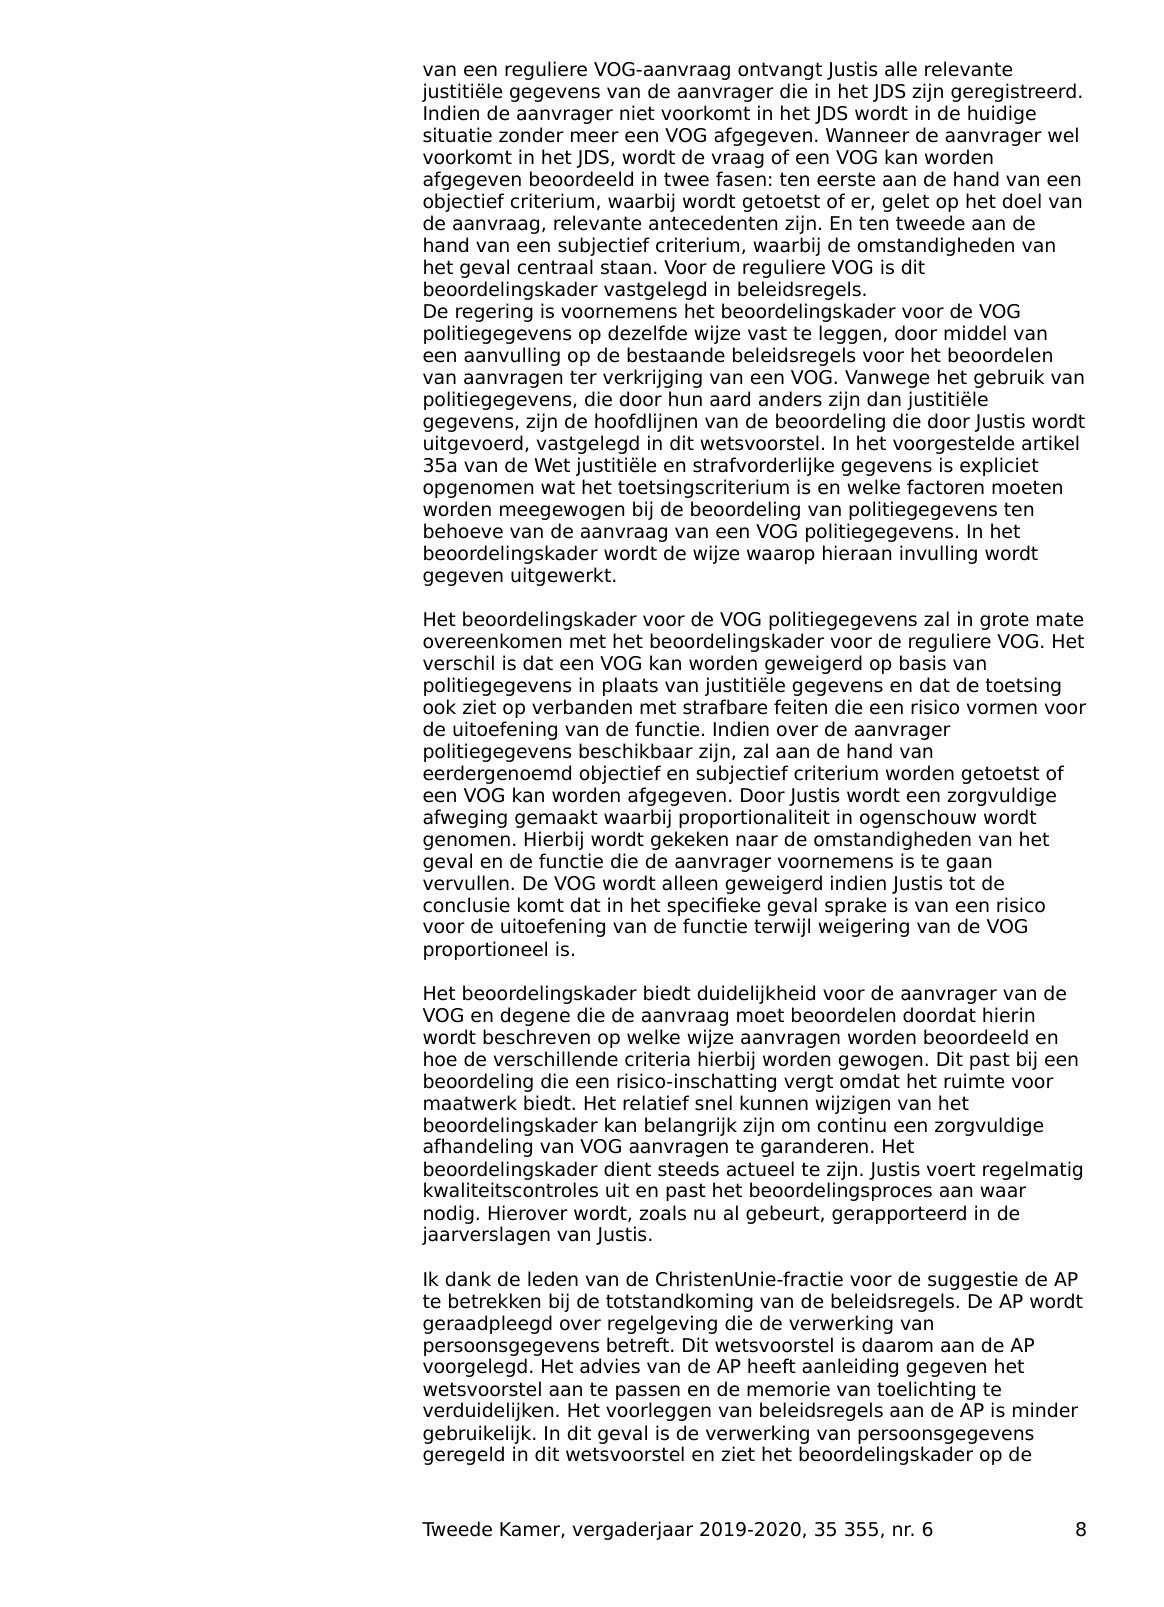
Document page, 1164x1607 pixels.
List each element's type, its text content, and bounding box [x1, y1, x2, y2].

text Het beoordelingskader biedt duidelijkheid voor de aanvrager van de VOG en degene die de aanvraag moet beoordelen doordat hierin wordt beschreven op welke wijze aanvragen worden beoordeeld en hoe de verschillende criteria hierbij worden gewogen. Dit past bij een beoordeling die een risico-inschatting vergt omdat het ruimte voor maatwerk biedt. Het relatief snel kunnen wijzigen van het beoordelingskader kan belangrijk zijn om continu een zorgvuldige afhandeling van VOG aanvragen te garanderen. Het beoordelingskader dient steeds actueel te zijn. Justis voert regelmatig kwaliteitscontroles uit en past het beoordelingsproces aan waar nodig. Hierover wordt, zoals nu al gebeurt, gerapporteerd in de jaarverslagen van Justis. [422, 983, 1087, 1246]
text Het beoordelingskader voor de VOG politiegegevens zal in grote mate overeenkomen met het beoordelingskader voor de reguliere VOG. Het verschil is dat een VOG kan worden geweigerd op basis van politiegegevens in plaats van justitiële gegevens en dat de toetsing ook ziet op verbanden met strafbare feiten die een risico vormen voor de uitoefening van de functie. Indien over de aanvrager politiegegevens beschikbaar zijn, zal aan de hand van eerdergenoemd objectief en subjectief criterium worden getoetst of een VOG kan worden afgegeven. Door Justis wordt een zorgvuldige afweging gemaakt waarbij proportionaliteit in ogenschouw wordt genomen. Hierbij wordt gekeken naar de omstandigheden van het geval en de functie die de aanvrager voornemens is te gaan vervullen. De VOG wordt alleen geweigerd indien Justis tot de conclusie komt dat in het specifieke geval sprake is van een risico voor de uitoefening van de functie terwijl weigering van de VOG proportioneel is. [422, 609, 1087, 960]
text Ik dank de leden van de ChristenUnie-fractie voor de suggestie de AP te betrekken bij de totstandkoming van de beleidsregels. De AP wordt geraadpleegd over regelgeving die de verwerking van persoonsgegevens betreft. Dit wetsvoorstel is daarom aan de AP voorgelegd. Het advies van de AP heeft aanleiding gegeven het wetsvoorstel aan te passen en de memorie van toelichting te verduidelijken. Het voorleggen van beleidsregels aan de AP is minder gebruikelijk. In dit geval is de verwerking van persoonsgegevens geregeld in dit wetsvoorstel en ziet het beoordelingskader op de [422, 1268, 1087, 1466]
text van een reguliere VOG-aanvraag ontvangt Justis alle relevante justitiële gegevens van de aanvrager die in het JDS zijn geregistreerd. Indien de aanvrager niet voorkomt in het JDS wordt in de huidige situatie zonder meer een VOG afgegeven. Wanneer de aanvrager wel voorkomt in het JDS, wordt de vraag of een VOG kan worden afgegeven beoordeeld in twee fasen: ten eerste aan de hand van een objectief criterium, waarbij wordt getoetst of er, gelet op het doel van de aanvraag, relevante antecedenten zijn. En ten tweede aan de hand van een subjectief criterium, waarbij de omstandigheden van het geval centraal staan. Voor de reguliere VOG is dit beoordelingskader vastgelegd in beleidsregels. [422, 59, 1087, 301]
text De regering is voornemens het beoordelingskader voor de VOG politiegegevens op dezelfde wijze vast te leggen, door middel van een aanvulling op de bestaande beleidsregels voor het beoordelen van aanvragen ter verkrijging van een VOG. Vanwege het gebruik van politiegegevens, die door hun aard anders zijn dan justitiële gegevens, zijn de hoofdlijnen van de beoordeling die door Justis wordt uitgevoerd, vastgelegd in dit wetsvoorstel. In het voorgestelde artikel 35a van de Wet justitiële en strafvorderlijke gegevens is expliciet opgenomen wat het toetsingscriterium is en welke factoren moeten worden meegewogen bij de beoordeling van politiegegevens ten behoeve van de aanvraag van een VOG politiegegevens. In het beoordelingskader wordt de wijze waarop hieraan invulling wordt gegeven uitgewerkt. [422, 301, 1087, 587]
